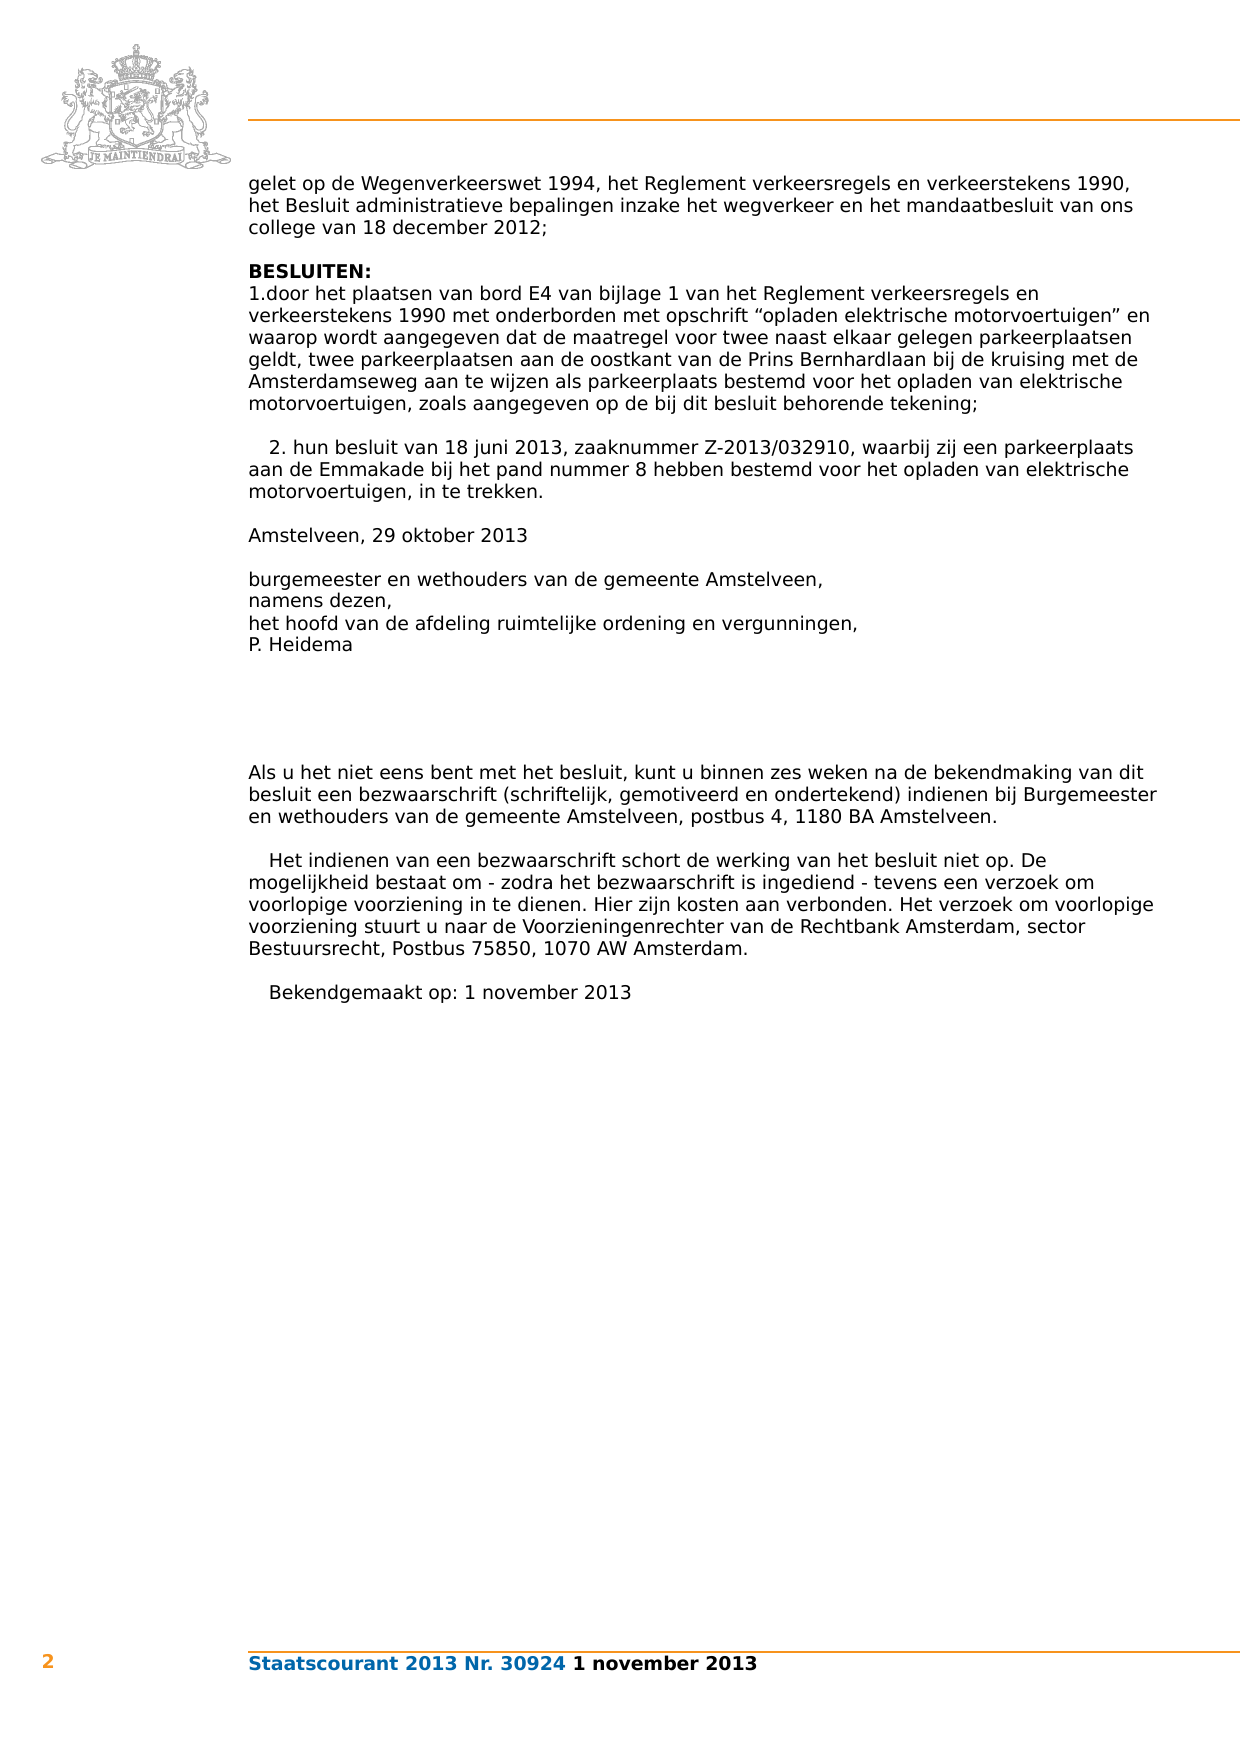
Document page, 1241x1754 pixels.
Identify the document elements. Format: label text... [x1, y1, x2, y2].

text 1.door het plaatsen van bord E4 van bijlage 1 van het Reglement verkeersregels en verkeerstekens 1990 met onderborden met opschrift “opladen elektrische motorvoertuigen” en waarop wordt aangegeven dat de maatregel voor twee naast elkaar gelegen parkeerplaatsen geldt, twee parkeerplaatsen aan de oostkant van de Prins Bernhardlaan bij de kruising met de Amsterdamseweg aan te wijzen als parkeerplaats bestemd voor het opladen van elektrische motorvoertuigen, zoals aangegeven op de bij dit besluit behorende tekening; [248, 283, 1163, 414]
text burgemeester en wethouders van de gemeente Amstelveen, [248, 568, 1163, 590]
text gelet op de Wegenverkeerswet 1994, het Reglement verkeersregels en verkeerstekens 1990, het Besluit administratieve bepalingen inzake het wegverkeer en het mandaatbesluit van ons college van 18 december 2012; [248, 173, 1163, 239]
text het hoofd van de afdeling ruimtelijke ordening en vergunningen, [248, 612, 1163, 634]
picture [41, 44, 231, 169]
text BESLUITEN: [248, 261, 1163, 283]
text P. Heidema [248, 634, 1163, 656]
text Bekendgemaakt op: 1 november 2013 [248, 982, 1163, 1004]
text Amstelveen, 29 oktober 2013 [248, 524, 1163, 546]
text Het indienen van een bezwaarschrift schort de werking van het besluit niet op. De mogelijkheid bestaat om - zodra het bezwaarschrift is ingediend - tevens een verzoek om voorlopige voorziening in te dienen. Hier zijn kosten aan verbonden. Het verzoek om voorlopige voorziening stuurt u naar de Voorzieningenrechter van de Rechtbank Amsterdam, sector Bestuursrecht, Postbus 75850, 1070 AW Amsterdam. [248, 850, 1163, 960]
text 2. hun besluit van 18 juni 2013, zaaknummer Z-2013/032910, waarbij zij een parkeerplaats aan de Emmakade bij het pand nummer 8 hebben bestemd voor het opladen van elektrische motorvoertuigen, in te trekken. [248, 437, 1163, 502]
text namens dezen, [248, 590, 1163, 612]
text Als u het niet eens bent met het besluit, kunt u binnen zes weken na de bekendmaking van dit besluit een bezwaarschrift (schriftelijk, gemotiveerd en ondertekend) indienen bij Burgemeester en wethouders van de gemeente Amstelveen, postbus 4, 1180 BA Amstelveen. [248, 762, 1163, 828]
